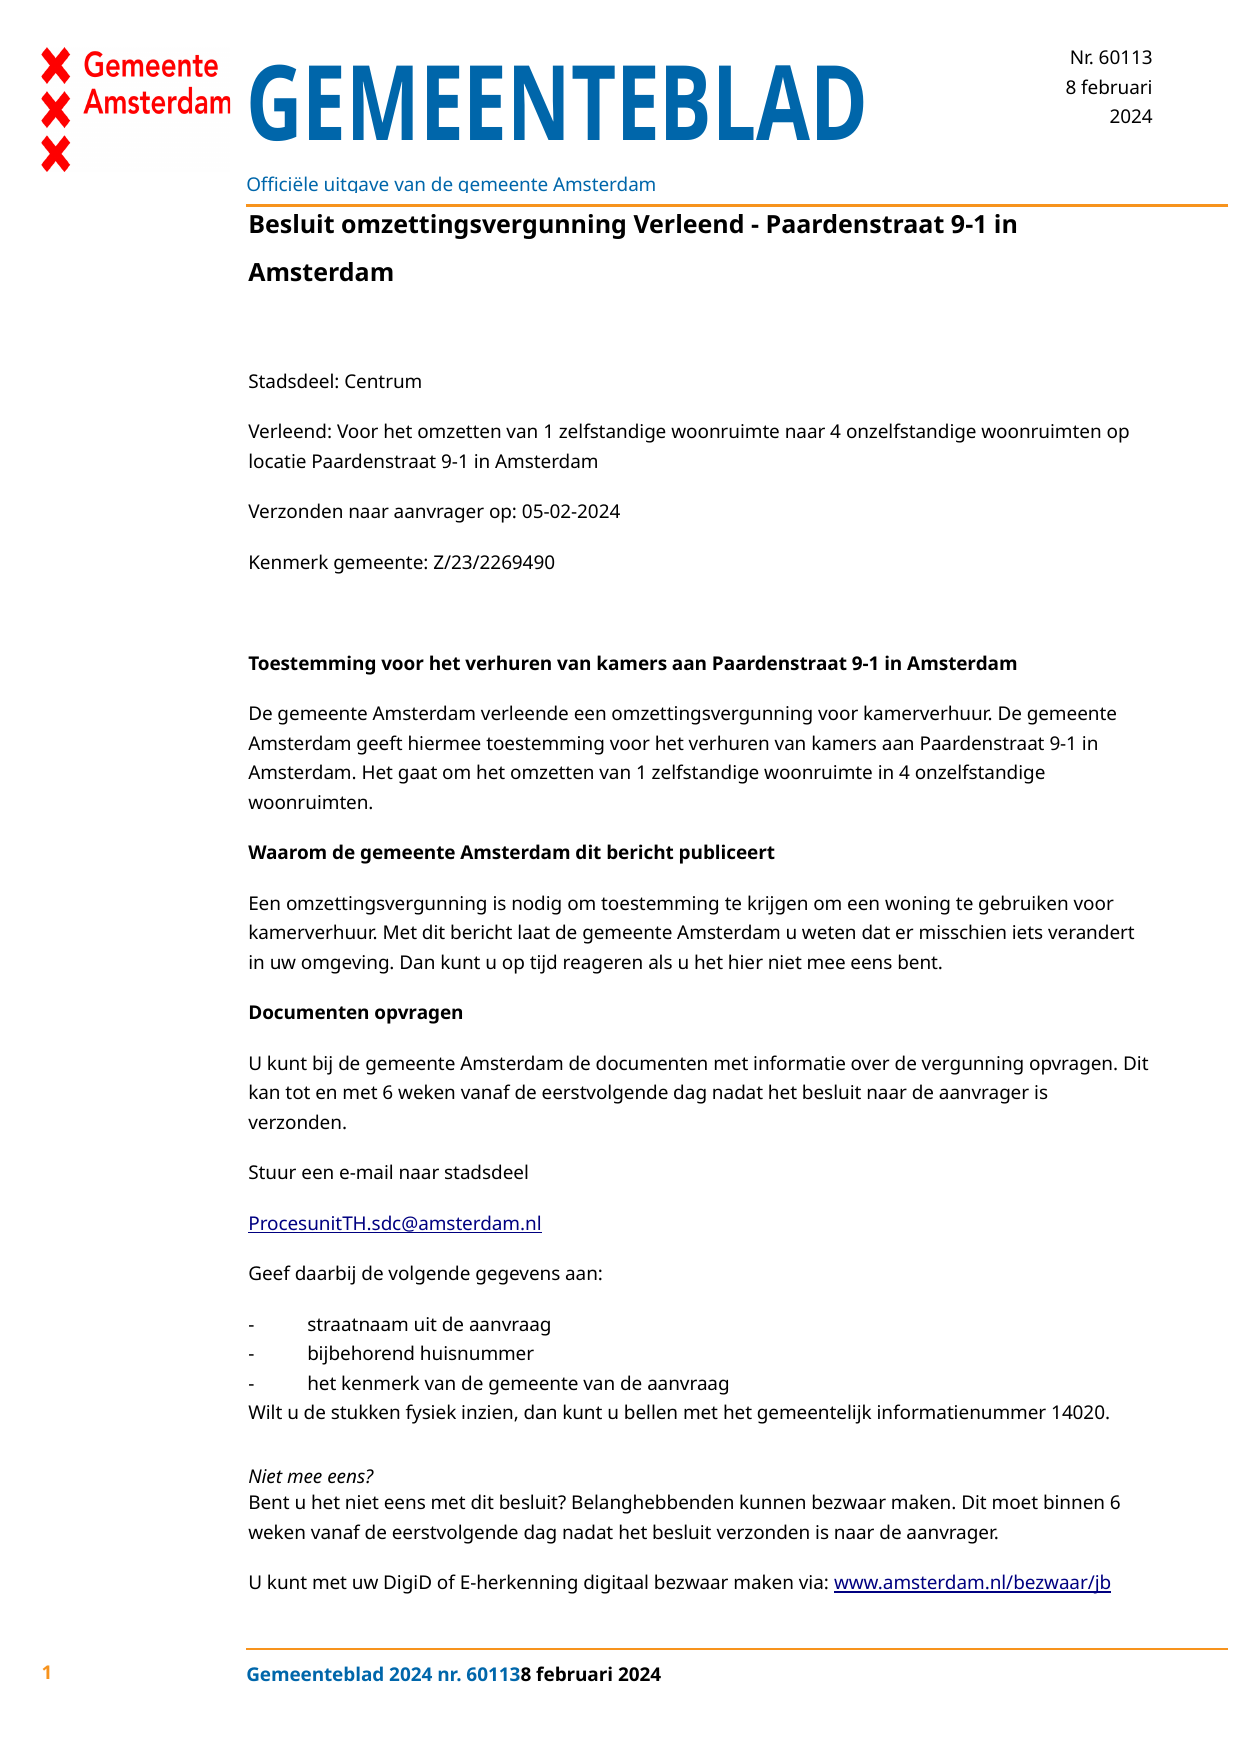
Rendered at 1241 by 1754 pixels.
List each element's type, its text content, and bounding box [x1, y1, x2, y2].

text Toestemming voor het verhuren van kamers aan Paardenstraat 9-1 in Amsterdam [248, 650, 1152, 676]
text Wilt u de stukken fysiek inzien, dan kunt u bellen met het gemeentelijk informatienummer 14020. [248, 1399, 1152, 1425]
text U kunt met uw DigiD of E-herkenning digitaal bezwaar maken via: www.amsterdam.nl/bezwaar/jb [248, 1569, 1152, 1595]
text Verzonden naar aanvrager op: 05-02-2024 [248, 499, 1152, 524]
text Waarom de gemeente Amsterdam dit bericht publiceert [248, 839, 1152, 865]
text U kunt bij de gemeente Amsterdam de documenten met informatie over de vergunning opvragen. Dit kan tot en met 6 weken vanaf de eerstvolgende dag nadat het besluit naar de aanvrager is verzonden. [248, 1050, 1152, 1135]
picture [41, 47, 231, 172]
text Bent u het niet eens met dit besluit? Belanghebbenden kunnen bezwaar maken. Dit moet binnen 6 weken vanaf de eerstvolgende dag nadat het besluit verzonden is naar de aanvrager. [248, 1489, 1152, 1544]
text Een omzettingsvergunning is nodig om toestemming te krijgen om een woning te gebruiken voor kamerverhuur. Met dit bericht laat de gemeente Amsterdam u weten dat er misschien iets verandert in uw omgeving. Dan kunt u op tijd reageren als u het hier niet mee eens bent. [248, 890, 1152, 975]
text Documenten opvragen [248, 999, 1152, 1025]
list bijbehorend huisnummer [248, 1340, 1152, 1366]
text Geef daarbij de volgende gegevens aan: [248, 1260, 1152, 1286]
list straatnaam uit de aanvraag [248, 1311, 1152, 1337]
text Stadsdeel: Centrum [248, 368, 1152, 394]
text Kenmerk gemeente: Z/23/2269490 [248, 549, 1152, 575]
text Verleend: Voor het omzetten van 1 zelfstandige woonruimte naar 4 onzelfstandige woonruimten op locatie Paardenstraat 9-1 in Amsterdam [248, 419, 1152, 474]
list het kenmerk van de gemeente van de aanvraag [248, 1370, 1152, 1396]
text De gemeente Amsterdam verleende een omzettingsvergunning voor kamerverhuur. De gemeente Amsterdam geeft hiermee toestemming voor het verhuren van kamers aan Paardenstraat 9-1 in Amsterdam. Het gaat om het omzetten van 1 zelfstandige woonruimte in 4 onzelfstandige woonruimten. [248, 700, 1152, 815]
text ProcesunitTH.sdc@amsterdam.nl [248, 1210, 1152, 1236]
text Besluit omzettingsvergunning Verleend - Paardenstraat 9-1 in Amsterdam [248, 207, 1152, 288]
text Stuur een e-mail naar stadsdeel [248, 1159, 1152, 1185]
text Niet mee eens? [248, 1463, 1152, 1489]
